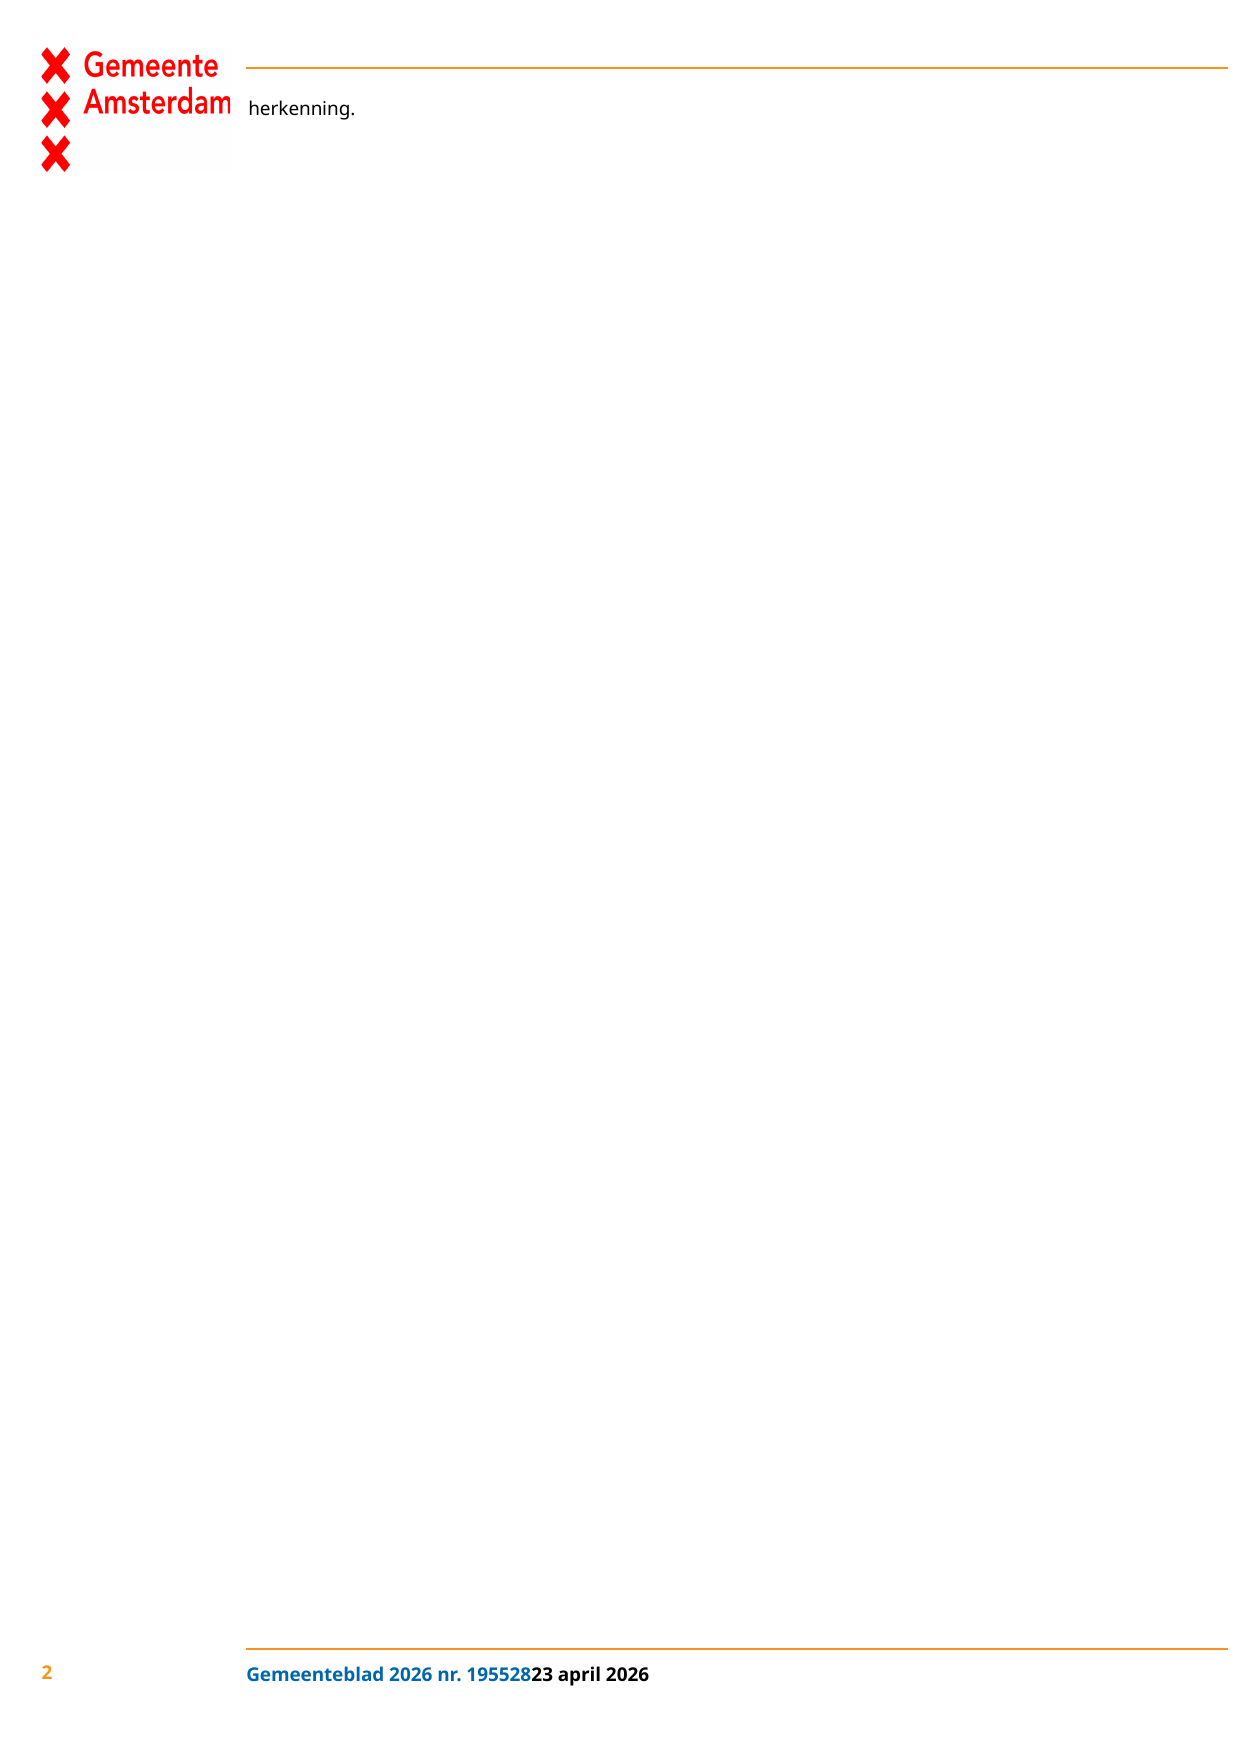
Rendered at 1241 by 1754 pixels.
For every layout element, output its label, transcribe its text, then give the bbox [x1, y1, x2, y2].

text herkenning. [248, 95, 1152, 121]
picture [41, 47, 231, 172]
